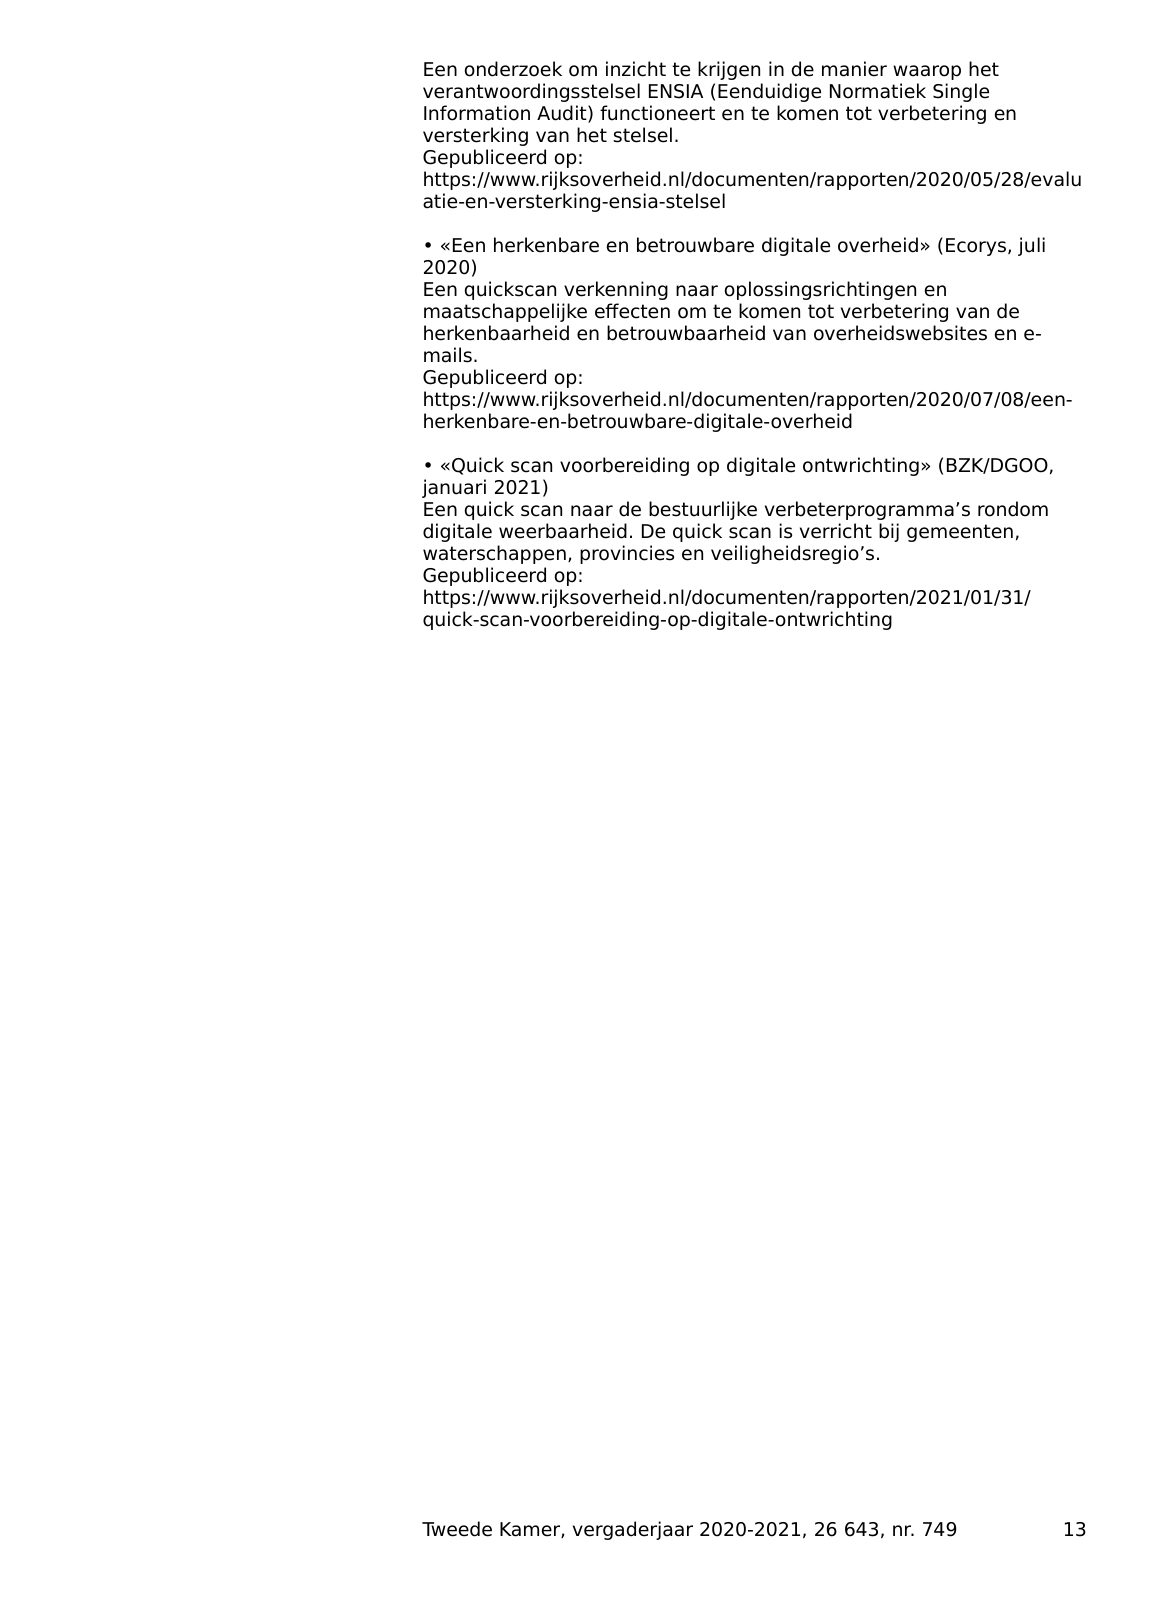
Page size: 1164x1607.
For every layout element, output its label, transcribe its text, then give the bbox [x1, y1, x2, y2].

text • «Quick scan voorbereiding op digitale ontwrichting» (BZK/DGOO, januari 2021) [422, 455, 1087, 499]
text Gepubliceerd op: https://www.rijksoverheid.nl/documenten/rapporten/2020/05/28/evaluatie-en-versterking-ensia-stelsel [422, 147, 1087, 213]
text Gepubliceerd op: [422, 565, 1087, 587]
text Een quick scan naar de bestuurlijke verbeterprogramma’s rondom digitale weerbaarheid. De quick scan is verricht bij gemeenten, waterschappen, provincies en veiligheidsregio’s. [422, 499, 1087, 565]
text Een onderzoek om inzicht te krijgen in de manier waarop het verantwoordingsstelsel ENSIA (Eenduidige Normatiek Single Information Audit) functioneert en te komen tot verbetering en versterking van het stelsel. [422, 59, 1087, 147]
text Een quickscan verkenning naar oplossingsrichtingen en maatschappelijke effecten om te komen tot verbetering van de herkenbaarheid en betrouwbaarheid van overheidswebsites en e-mails. [422, 279, 1087, 367]
text https://www.rijksoverheid.nl/documenten/rapporten/2021/01/31/quick-scan-voorbereiding-op-digitale-ontwrichting [422, 587, 1087, 631]
text Gepubliceerd op: https://www.rijksoverheid.nl/documenten/rapporten/2020/07/08/een-herkenbare-en-betrouwbare-digitale-overheid [422, 367, 1087, 433]
text • «Een herkenbare en betrouwbare digitale overheid» (Ecorys, juli 2020) [422, 235, 1087, 279]
